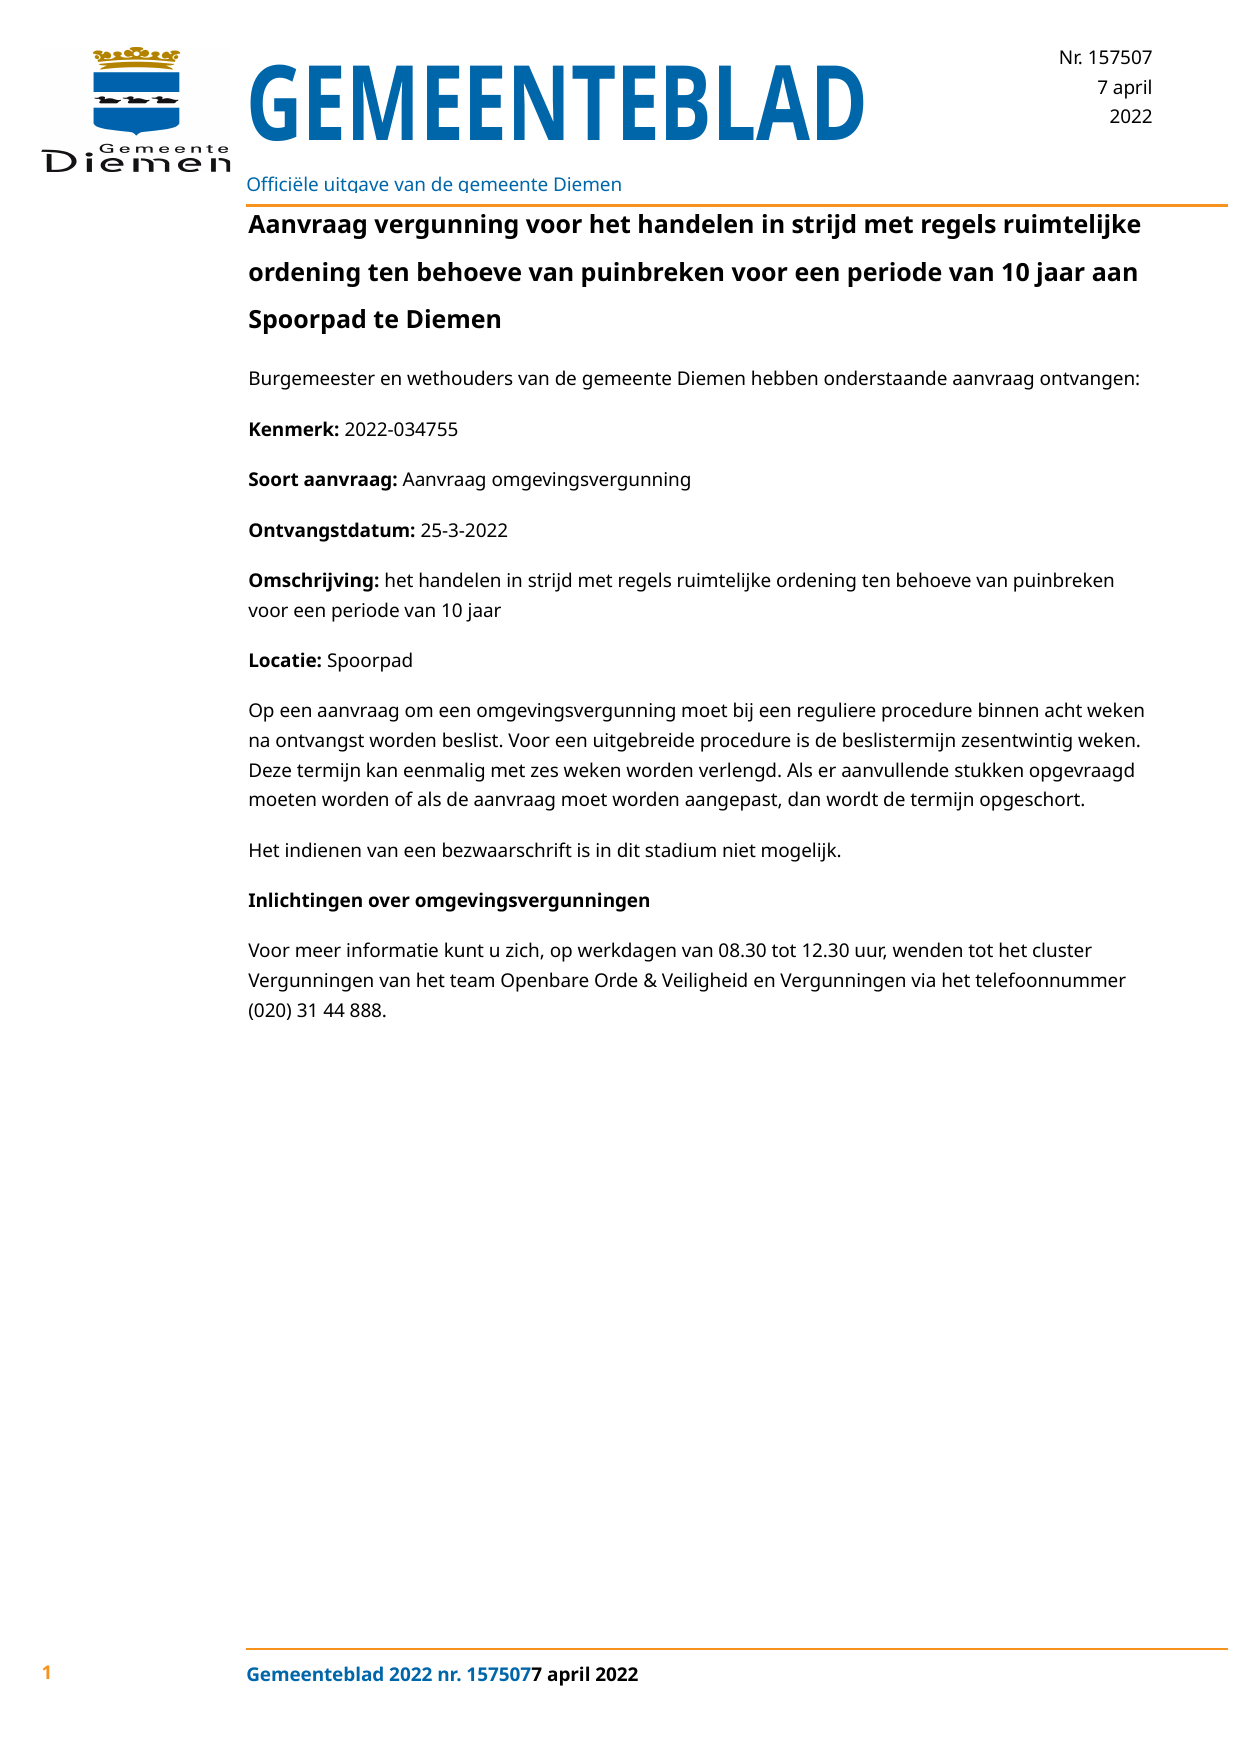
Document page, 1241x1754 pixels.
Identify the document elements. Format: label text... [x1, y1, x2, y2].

text Aanvraag vergunning voor het handelen in strijd met regels ruimtelijke ordening ten behoeve van puinbreken voor een periode van 10 jaar aan Spoorpad te Diemen [248, 207, 1152, 336]
text Op een aanvraag om een omgevingsvergunning moet bij een reguliere procedure binnen acht weken na ontvangst worden beslist. Voor een uitgebreide procedure is de beslistermijn zesentwintig weken. Deze termijn kan eenmalig met zes weken worden verlengd. Als er aanvullende stukken opgevraagd moeten worden of als de aanvraag moet worden aangepast, dan wordt de termijn opgeschort. [248, 698, 1152, 812]
text Ontvangstdatum: 25-3-2022 [248, 517, 1152, 542]
text Burgemeester en wethouders van de gemeente Diemen hebben onderstaande aanvraag ontvangen: [248, 366, 1152, 391]
text Voor meer informatie kunt u zich, op werkdagen van 08.30 tot 12.30 uur, wenden tot het cluster Vergunningen van het team Openbare Orde & Veiligheid en Vergunningen via het telefoonnummer (020) 31 44 888. [248, 938, 1152, 1022]
text Soort aanvraag: Aanvraag omgevingsvergunning [248, 466, 1152, 492]
text Inlichtingen over omgevingsvergunningen [248, 887, 1152, 913]
text Het indienen van een bezwaarschrift is in dit stadium niet mogelijk. [248, 837, 1152, 862]
text Omschrijving: het handelen in strijd met regels ruimtelijke ordening ten behoeve van puinbreken voor een periode van 10 jaar [248, 567, 1152, 622]
text Locatie: Spoorpad [248, 647, 1152, 673]
text Kenmerk: 2022-034755 [248, 416, 1152, 442]
picture [41, 47, 231, 172]
